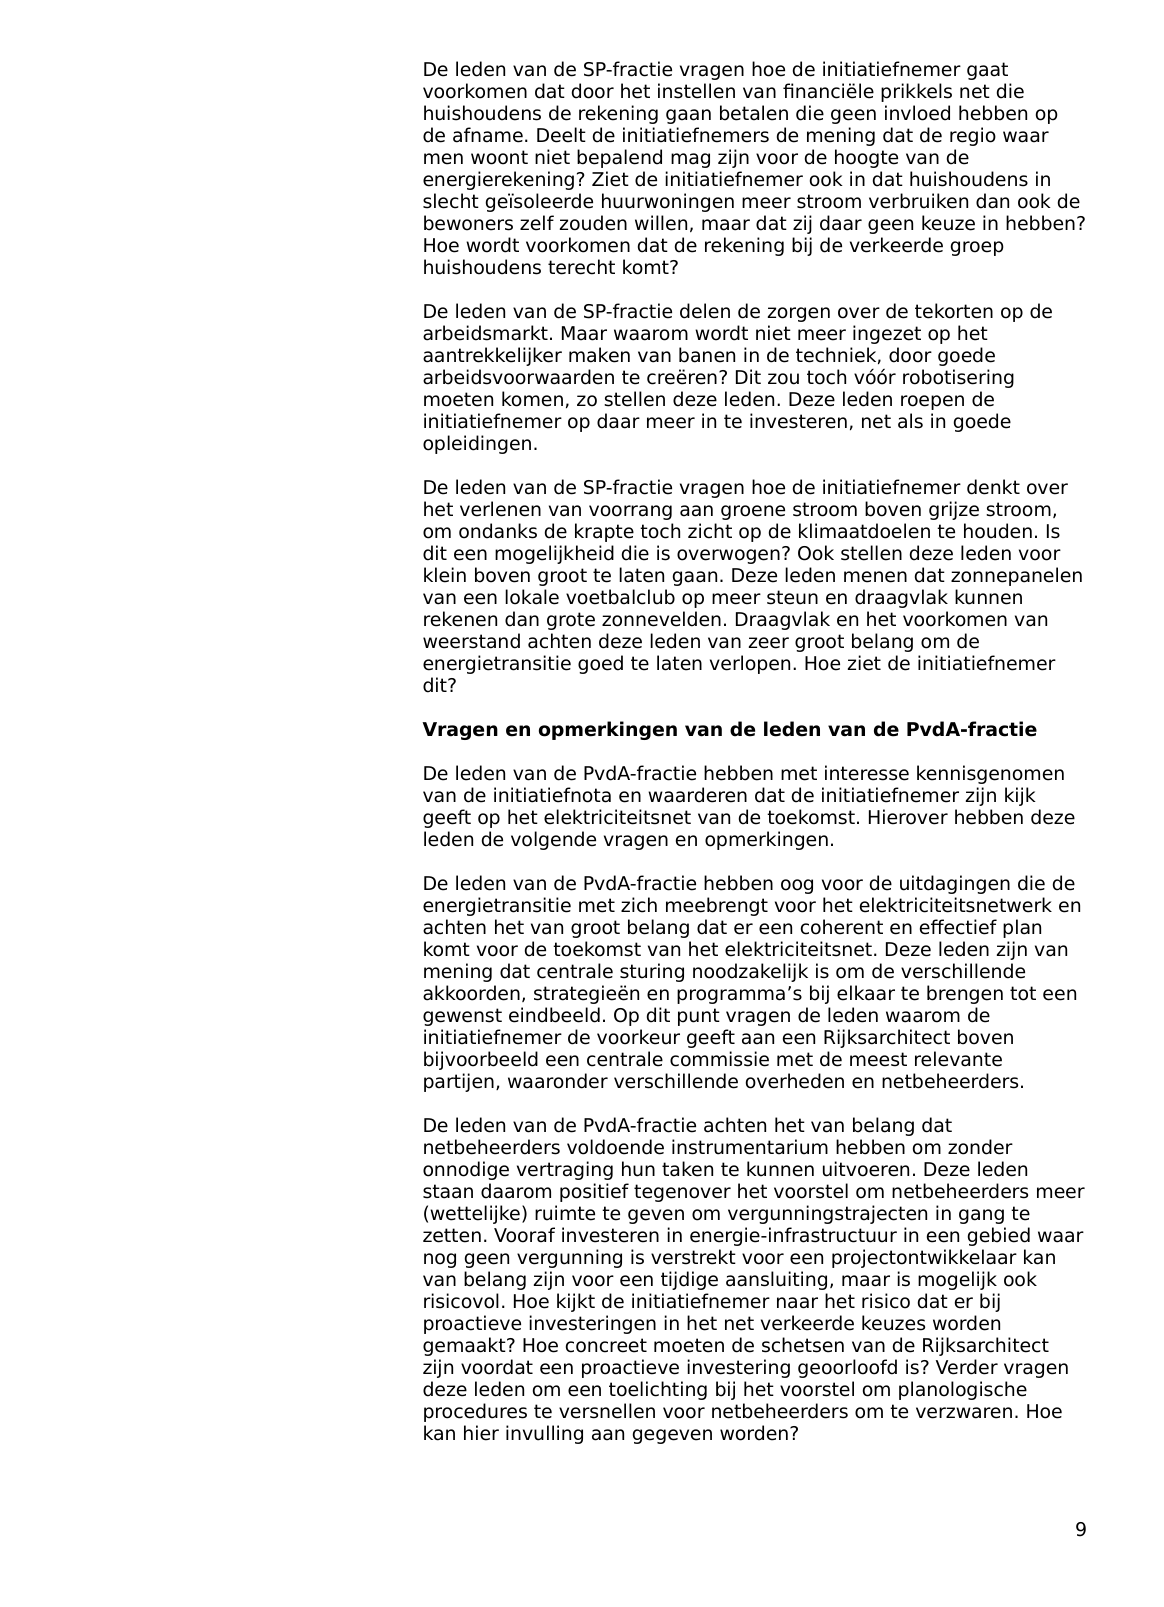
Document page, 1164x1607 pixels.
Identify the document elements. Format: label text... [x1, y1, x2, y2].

text De leden van de PvdA-fractie hebben met interesse kennisgenomen van de initiatiefnota en waarderen dat de initiatiefnemer zijn kijk geeft op het elektriciteitsnet van de toekomst. Hierover hebben deze leden de volgende vragen en opmerkingen. [422, 763, 1087, 851]
subtitle Vragen en opmerkingen van de leden van de PvdA-fractie [422, 719, 1087, 741]
text De leden van de SP-fractie vragen hoe de initiatiefnemer denkt over het verlenen van voorrang aan groene stroom boven grijze stroom, om ondanks de krapte toch zicht op de klimaatdoelen te houden. Is dit een mogelijkheid die is overwogen? Ook stellen deze leden voor klein boven groot te laten gaan. Deze leden menen dat zonnepanelen van een lokale voetbalclub op meer steun en draagvlak kunnen rekenen dan grote zonnevelden. Draagvlak en het voorkomen van weerstand achten deze leden van zeer groot belang om de energietransitie goed te laten verlopen. Hoe ziet de initiatiefnemer dit? [422, 477, 1087, 697]
text De leden van de PvdA-fractie achten het van belang dat netbeheerders voldoende instrumentarium hebben om zonder onnodige vertraging hun taken te kunnen uitvoeren. Deze leden staan daarom positief tegenover het voorstel om netbeheerders meer (wettelijke) ruimte te geven om vergunningstrajecten in gang te zetten. Vooraf investeren in energie-infrastructuur in een gebied waar nog geen vergunning is verstrekt voor een projectontwikkelaar kan van belang zijn voor een tijdige aansluiting, maar is mogelijk ook risicovol. Hoe kijkt de initiatiefnemer naar het risico dat er bij proactieve investeringen in het net verkeerde keuzes worden gemaakt? Hoe concreet moeten de schetsen van de Rijksarchitect zijn voordat een proactieve investering geoorloofd is? Verder vragen deze leden om een toelichting bij het voorstel om planologische procedures te versnellen voor netbeheerders om te verzwaren. Hoe kan hier invulling aan gegeven worden? [422, 1115, 1087, 1445]
text De leden van de SP-fractie delen de zorgen over de tekorten op de arbeidsmarkt. Maar waarom wordt niet meer ingezet op het aantrekkelijker maken van banen in de techniek, door goede arbeidsvoorwaarden te creëren? Dit zou toch vóór robotisering moeten komen, zo stellen deze leden. Deze leden roepen de initiatiefnemer op daar meer in te investeren, net als in goede opleidingen. [422, 301, 1087, 455]
text De leden van de PvdA-fractie hebben oog voor de uitdagingen die de energietransitie met zich meebrengt voor het elektriciteitsnetwerk en achten het van groot belang dat er een coherent en effectief plan komt voor de toekomst van het elektriciteitsnet. Deze leden zijn van mening dat centrale sturing noodzakelijk is om de verschillende akkoorden, strategieën en programma’s bij elkaar te brengen tot een gewenst eindbeeld. Op dit punt vragen de leden waarom de initiatiefnemer de voorkeur geeft aan een Rijksarchitect boven bijvoorbeeld een centrale commissie met de meest relevante partijen, waaronder verschillende overheden en netbeheerders. [422, 873, 1087, 1093]
text De leden van de SP-fractie vragen hoe de initiatiefnemer gaat voorkomen dat door het instellen van financiële prikkels net die huishoudens de rekening gaan betalen die geen invloed hebben op de afname. Deelt de initiatiefnemers de mening dat de regio waar men woont niet bepalend mag zijn voor de hoogte van de energierekening? Ziet de initiatiefnemer ook in dat huishoudens in slecht geïsoleerde huurwoningen meer stroom verbruiken dan ook de bewoners zelf zouden willen, maar dat zij daar geen keuze in hebben? Hoe wordt voorkomen dat de rekening bij de verkeerde groep huishoudens terecht komt? [422, 59, 1087, 279]
